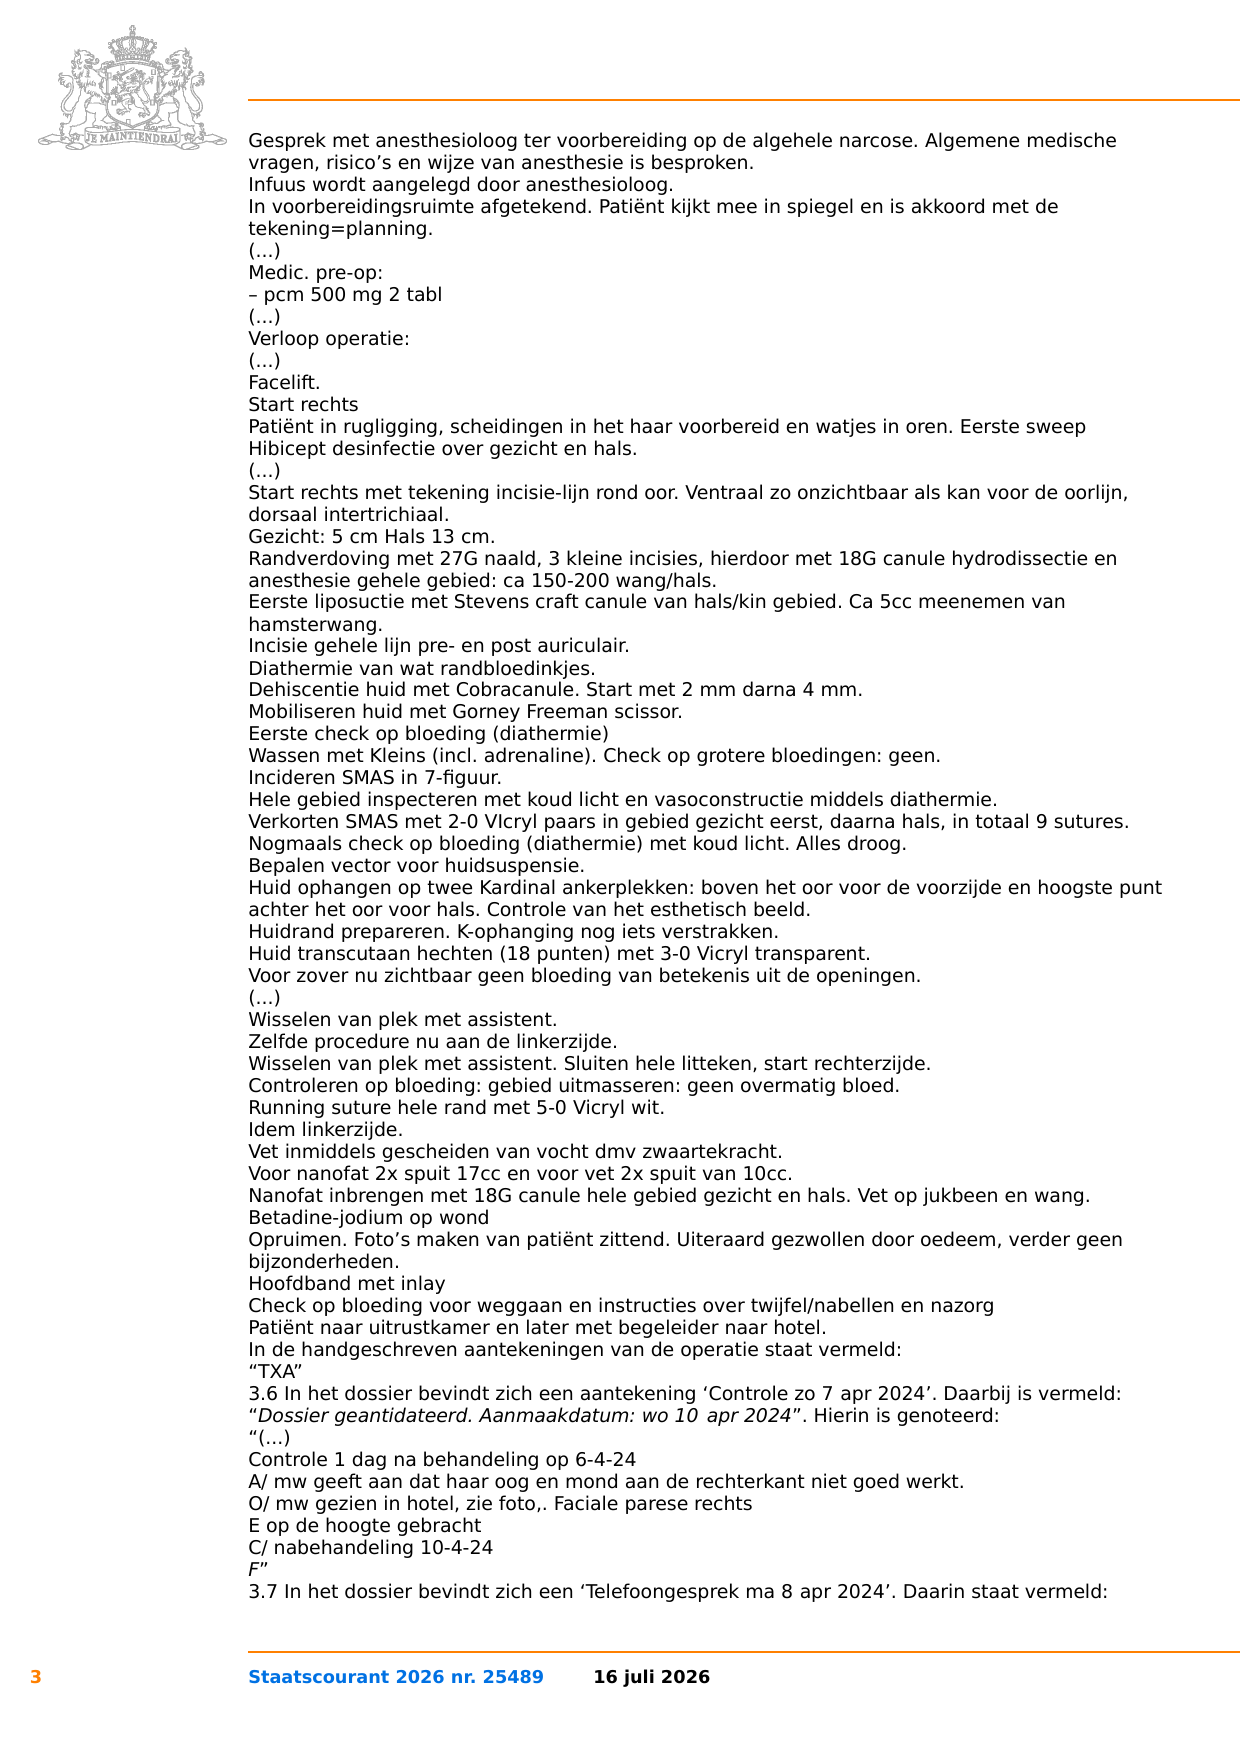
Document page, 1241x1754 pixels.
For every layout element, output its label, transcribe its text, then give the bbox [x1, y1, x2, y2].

picture [38, 25, 227, 150]
text Check op bloeding voor weggaan en instructies over twijfel/nabellen en nazorg [248, 1295, 1163, 1317]
text Huidrand prepareren. K-ophanging nog iets verstrakken. [248, 921, 1163, 943]
text Hoofdband met inlay [248, 1273, 1163, 1295]
text Patiënt naar uitrustkamer en later met begeleider naar hotel. [248, 1317, 1163, 1339]
text Controleren op bloeding: gebied uitmasseren: geen overmatig bloed. [248, 1075, 1163, 1097]
text E op de hoogte gebracht [248, 1514, 1163, 1537]
text Nanofat inbrengen met 18G canule hele gebied gezicht en hals. Vet op jukbeen en wang. [248, 1185, 1163, 1207]
text Verkorten SMAS met 2-0 VIcryl paars in gebied gezicht eerst, daarna hals, in totaal 9 sutures. [248, 811, 1163, 833]
text Dehiscentie huid met Cobracanule. Start met 2 mm darna 4 mm. [248, 679, 1163, 701]
text “TXA” [248, 1361, 1163, 1383]
text Wassen met Kleins (incl. adrenaline). Check op grotere bloedingen: geen. [248, 745, 1163, 767]
text F” [248, 1558, 1163, 1581]
text Infuus wordt aangelegd door anesthesioloog. [248, 174, 1163, 196]
text Gezicht: 5 cm Hals 13 cm. [248, 526, 1163, 547]
text Wisselen van plek met assistent. [248, 1009, 1163, 1031]
text Huid ophangen op twee Kardinal ankerplekken: boven het oor voor de voorzijde en hoogste punt achter het oor voor hals. Controle van het esthetisch beeld. [248, 877, 1163, 921]
text (...) [248, 459, 1163, 482]
text Zelfde procedure nu aan de linkerzijde. [248, 1031, 1163, 1053]
text Hele gebied inspecteren met koud licht en vasoconstructie middels diathermie. [248, 789, 1163, 811]
text Medic. pre-op: [248, 262, 1163, 284]
text Nogmaals check op bloeding (diathermie) met koud licht. Alles droog. [248, 833, 1163, 855]
text “(...) [248, 1427, 1163, 1449]
text In de handgeschreven aantekeningen van de operatie staat vermeld: [248, 1339, 1163, 1361]
text Start rechts met tekening incisie-lijn rond oor. Ventraal zo onzichtbaar als kan voor de oorlijn, dorsaal intertrichiaal. [248, 482, 1163, 526]
text Voor nanofat 2x spuit 17cc en voor vet 2x spuit van 10cc. [248, 1163, 1163, 1185]
text Eerste liposuctie met Stevens craft canule van hals/kin gebied. Ca 5cc meenemen van hamsterwang. [248, 591, 1163, 635]
text Start rechts [248, 394, 1163, 416]
text A/ mw geeft aan dat haar oog en mond aan de rechterkant niet goed werkt. [248, 1471, 1163, 1493]
text Huid transcutaan hechten (18 punten) met 3-0 Vicryl transparent. [248, 943, 1163, 965]
text Vet inmiddels gescheiden van vocht dmv zwaartekracht. [248, 1141, 1163, 1163]
text Mobiliseren huid met Gorney Freeman scissor. [248, 701, 1163, 723]
text Betadine-jodium op wond [248, 1207, 1163, 1229]
text Diathermie van wat randbloedinkjes. [248, 657, 1163, 679]
text Running suture hele rand met 5-0 Vicryl wit. [248, 1097, 1163, 1119]
text Idem linkerzijde. [248, 1119, 1163, 1141]
text – pcm 500 mg 2 tabl [248, 284, 1163, 306]
text Controle 1 dag na behandeling op 6-4-24 [248, 1449, 1163, 1471]
text (...) [248, 240, 1163, 262]
text O/ mw gezien in hotel, zie foto,. Faciale parese rechts [248, 1493, 1163, 1514]
text Opruimen. Foto’s maken van patiënt zittend. Uiteraard gezwollen door oedeem, verder geen bijzonderheden. [248, 1229, 1163, 1273]
text Facelift. [248, 372, 1163, 394]
text In voorbereidingsruimte afgetekend. Patiënt kijkt mee in spiegel en is akkoord met de tekening=planning. [248, 196, 1163, 240]
text Incideren SMAS in 7-figuur. [248, 767, 1163, 789]
text Bepalen vector voor huidsuspensie. [248, 855, 1163, 877]
text Verloop operatie: [248, 328, 1163, 350]
text (...) [248, 350, 1163, 372]
text Eerste check op bloeding (diathermie) [248, 723, 1163, 745]
text C/ nabehandeling 10-4-24 [248, 1537, 1163, 1558]
text (...) [248, 987, 1163, 1009]
text Voor zover nu zichtbaar geen bloeding van betekenis uit de openingen. [248, 965, 1163, 987]
text Gesprek met anesthesioloog ter voorbereiding op de algehele narcose. Algemene medische vragen, risico’s en wijze van anesthesie is besproken. [248, 130, 1163, 174]
text 3.6 In het dossier bevindt zich een aantekening ‘Controle zo 7 apr 2024’. Daarbij is vermeld: “Dossier geantidateerd. Aanmaakdatum: wo 10 apr 2024”. Hierin is genoteerd: [248, 1383, 1163, 1427]
text (...) [248, 306, 1163, 328]
text Randverdoving met 27G naald, 3 kleine incisies, hierdoor met 18G canule hydrodissectie en anesthesie gehele gebied: ca 150-200 wang/hals. [248, 547, 1163, 591]
text Wisselen van plek met assistent. Sluiten hele litteken, start rechterzijde. [248, 1053, 1163, 1075]
text Incisie gehele lijn pre- en post auriculair. [248, 635, 1163, 657]
text Patiënt in rugligging, scheidingen in het haar voorbereid en watjes in oren. Eerste sweep Hibicept desinfectie over gezicht en hals. [248, 416, 1163, 459]
text 3.7 In het dossier bevindt zich een ‘Telefoongesprek ma 8 apr 2024’. Daarin staat vermeld: [248, 1581, 1163, 1602]
